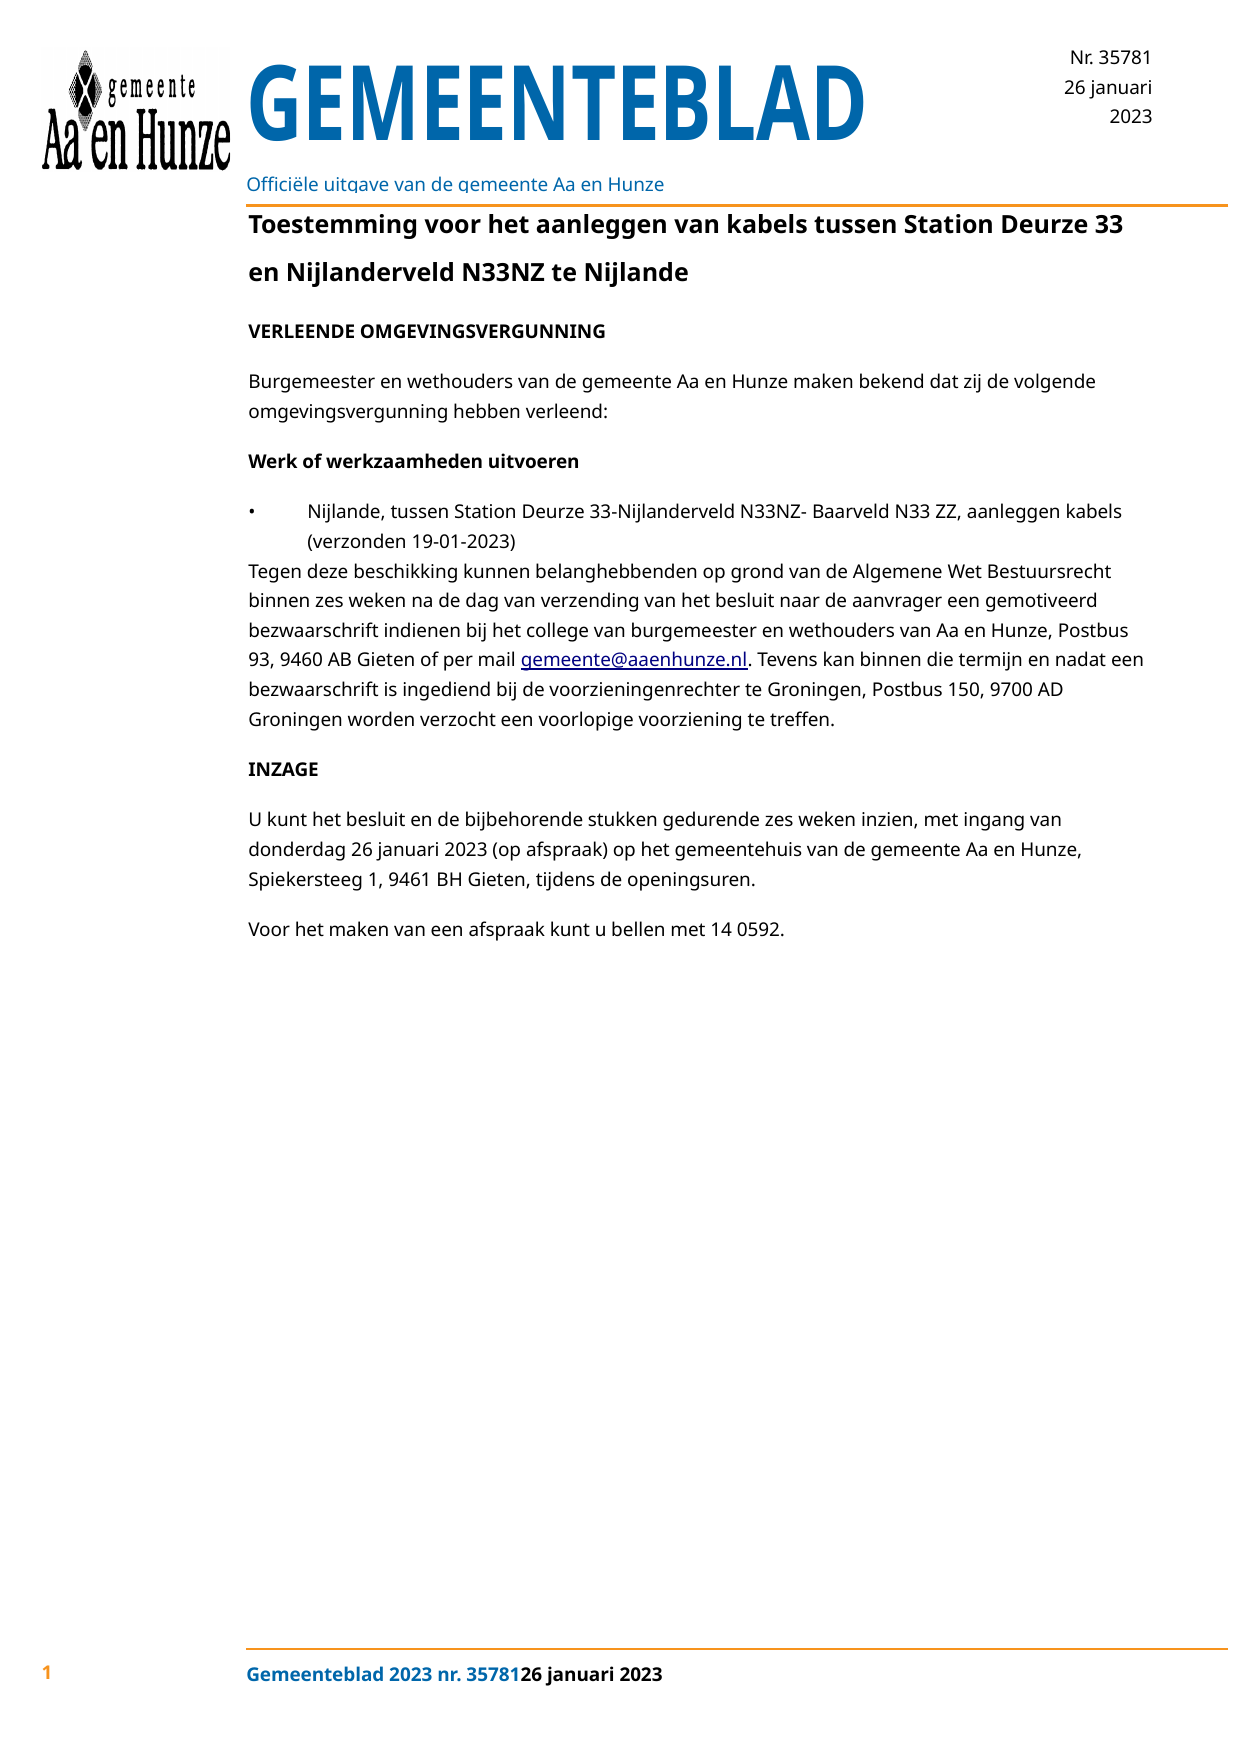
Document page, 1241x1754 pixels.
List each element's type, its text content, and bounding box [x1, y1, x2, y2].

text Tegen deze beschikking kunnen belanghebbenden op grond van de Algemene Wet Bestuursrecht binnen zes weken na de dag van verzending van het besluit naar de aanvrager een gemotiveerd bezwaarschrift indienen bij het college van burgemeester en wethouders van Aa en Hunze, Postbus 93, 9460 AB Gieten of per mail gemeente@aaenhunze.nl. Tevens kan binnen die termijn en nadat een bezwaarschrift is ingediend bij de voorzieningenrechter te Groningen, Postbus 150, 9700 AD Groningen worden verzocht een voorlopige voorziening te treffen. [248, 558, 1152, 732]
text INZAGE [248, 756, 1152, 782]
picture [41, 47, 231, 172]
text Werk of werkzaamheden uitvoeren [248, 448, 1152, 474]
text Toestemming voor het aanleggen van kabels tussen Station Deurze 33 en Nijlanderveld N33NZ te Nijlande [248, 207, 1152, 288]
list Nijlande, tussen Station Deurze 33-Nijlanderveld N33NZ- Baarveld N33 ZZ, aanleggen kabels (verzonden 19-01-2023) [248, 499, 1152, 554]
text Voor het maken van een afspraak kunt u bellen met 14 0592. [248, 916, 1152, 942]
text Burgemeester en wethouders van de gemeente Aa en Hunze maken bekend dat zij de volgende omgevingsvergunning hebben verleend: [248, 368, 1152, 424]
text VERLEENDE OMGEVINGSVERGUNNING [248, 318, 1152, 344]
text U kunt het besluit en de bijbehorende stukken gedurende zes weken inzien, met ingang van donderdag 26 januari 2023 (op afspraak) op het gemeentehuis van de gemeente Aa en Hunze, Spiekersteeg 1, 9461 BH Gieten, tijdens de openingsuren. [248, 807, 1152, 892]
